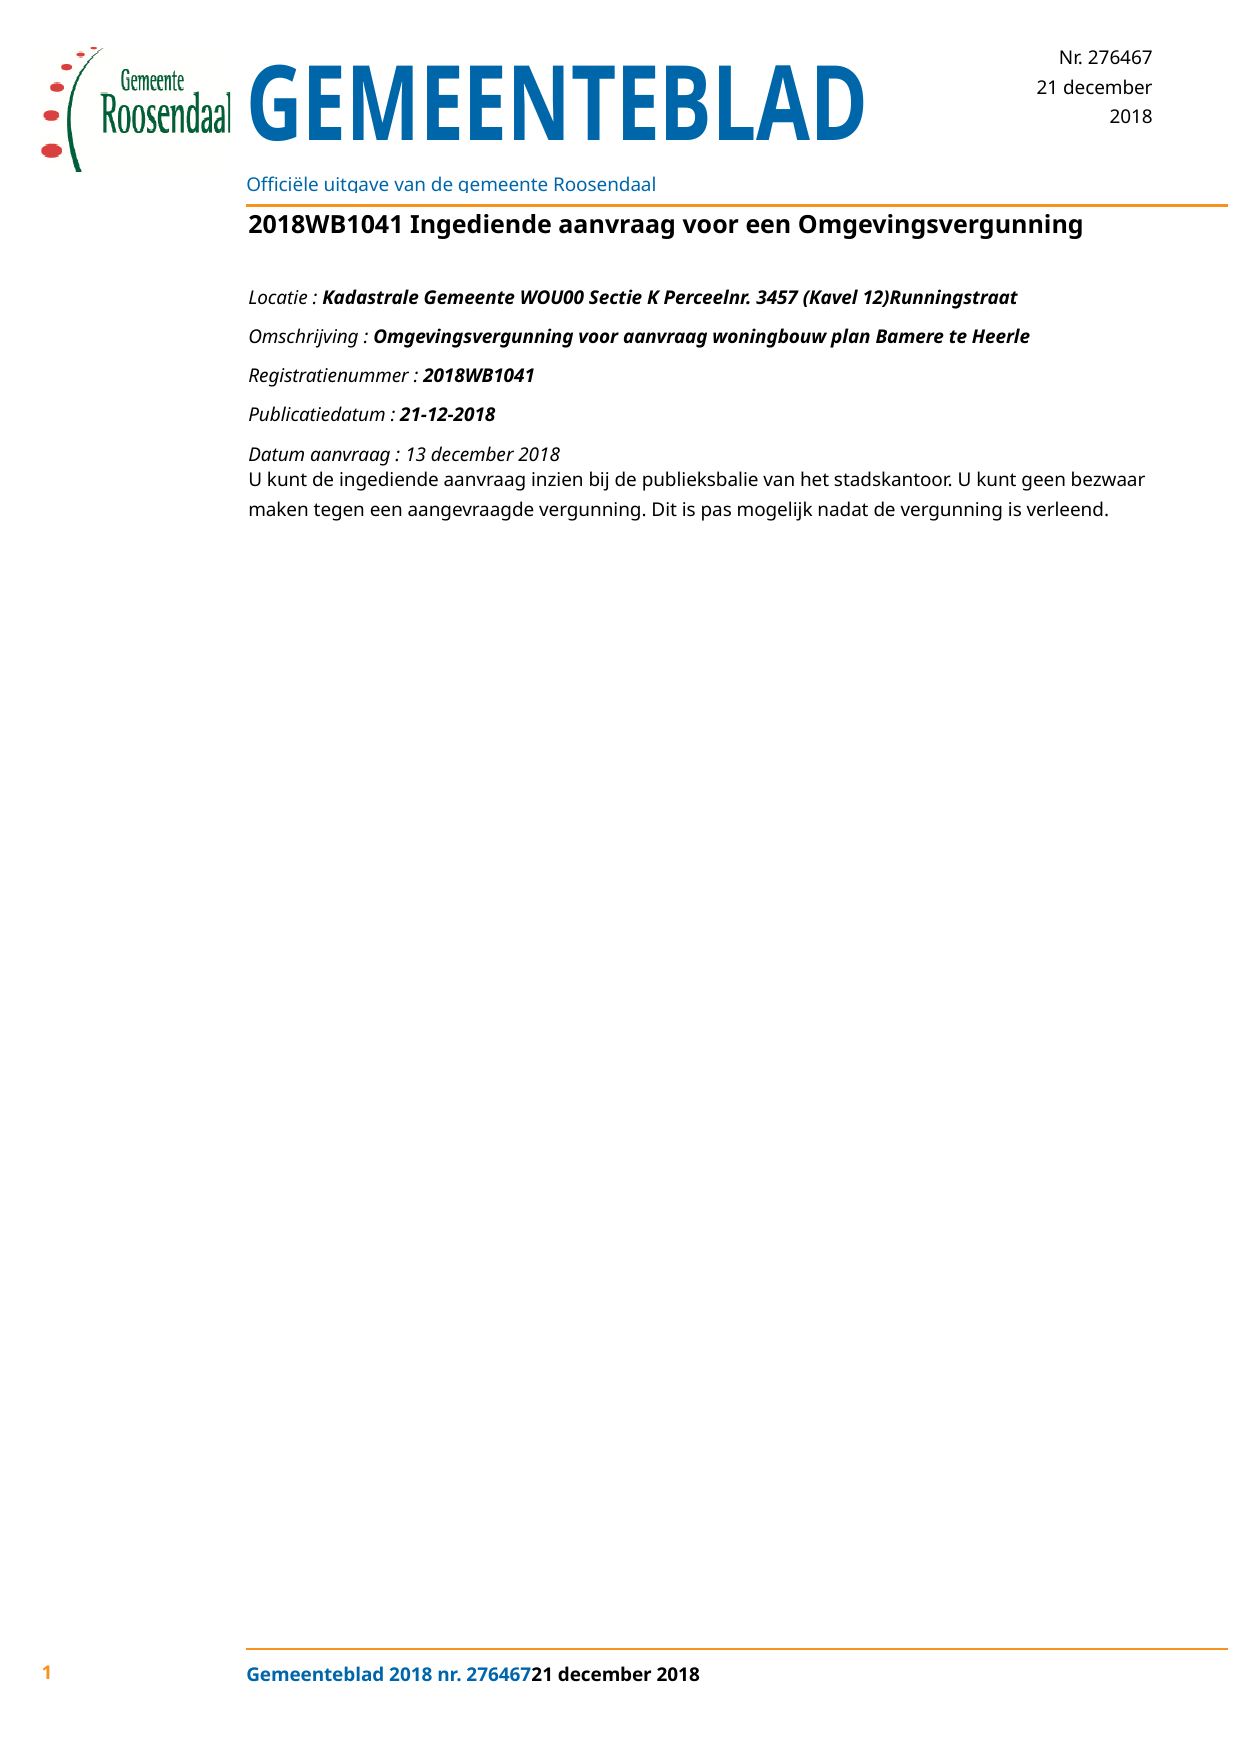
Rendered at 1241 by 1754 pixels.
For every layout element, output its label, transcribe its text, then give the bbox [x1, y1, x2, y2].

text Locatie : Kadastrale Gemeente WOU00 Sectie K Perceelnr. 3457 (Kavel 12)Runningstraat [248, 284, 1152, 309]
picture [41, 47, 231, 172]
text Publicatiedatum : 21-12-2018 [248, 402, 1152, 427]
text 2018WB1041 Ingediende aanvraag voor een Omgevingsvergunning [248, 207, 1152, 241]
text Datum aanvraag : 13 december 2018 [248, 441, 1152, 467]
text Registratienummer : 2018WB1041 [248, 362, 1152, 388]
text U kunt de ingediende aanvraag inzien bij de publieksbalie van het stadskantoor. U kunt geen bezwaar maken tegen een aangevraagde vergunning. Dit is pas mogelijk nadat de vergunning is verleend. [248, 467, 1152, 522]
text Omschrijving : Omgevingsvergunning voor aanvraag woningbouw plan Bamere te Heerle [248, 323, 1152, 349]
